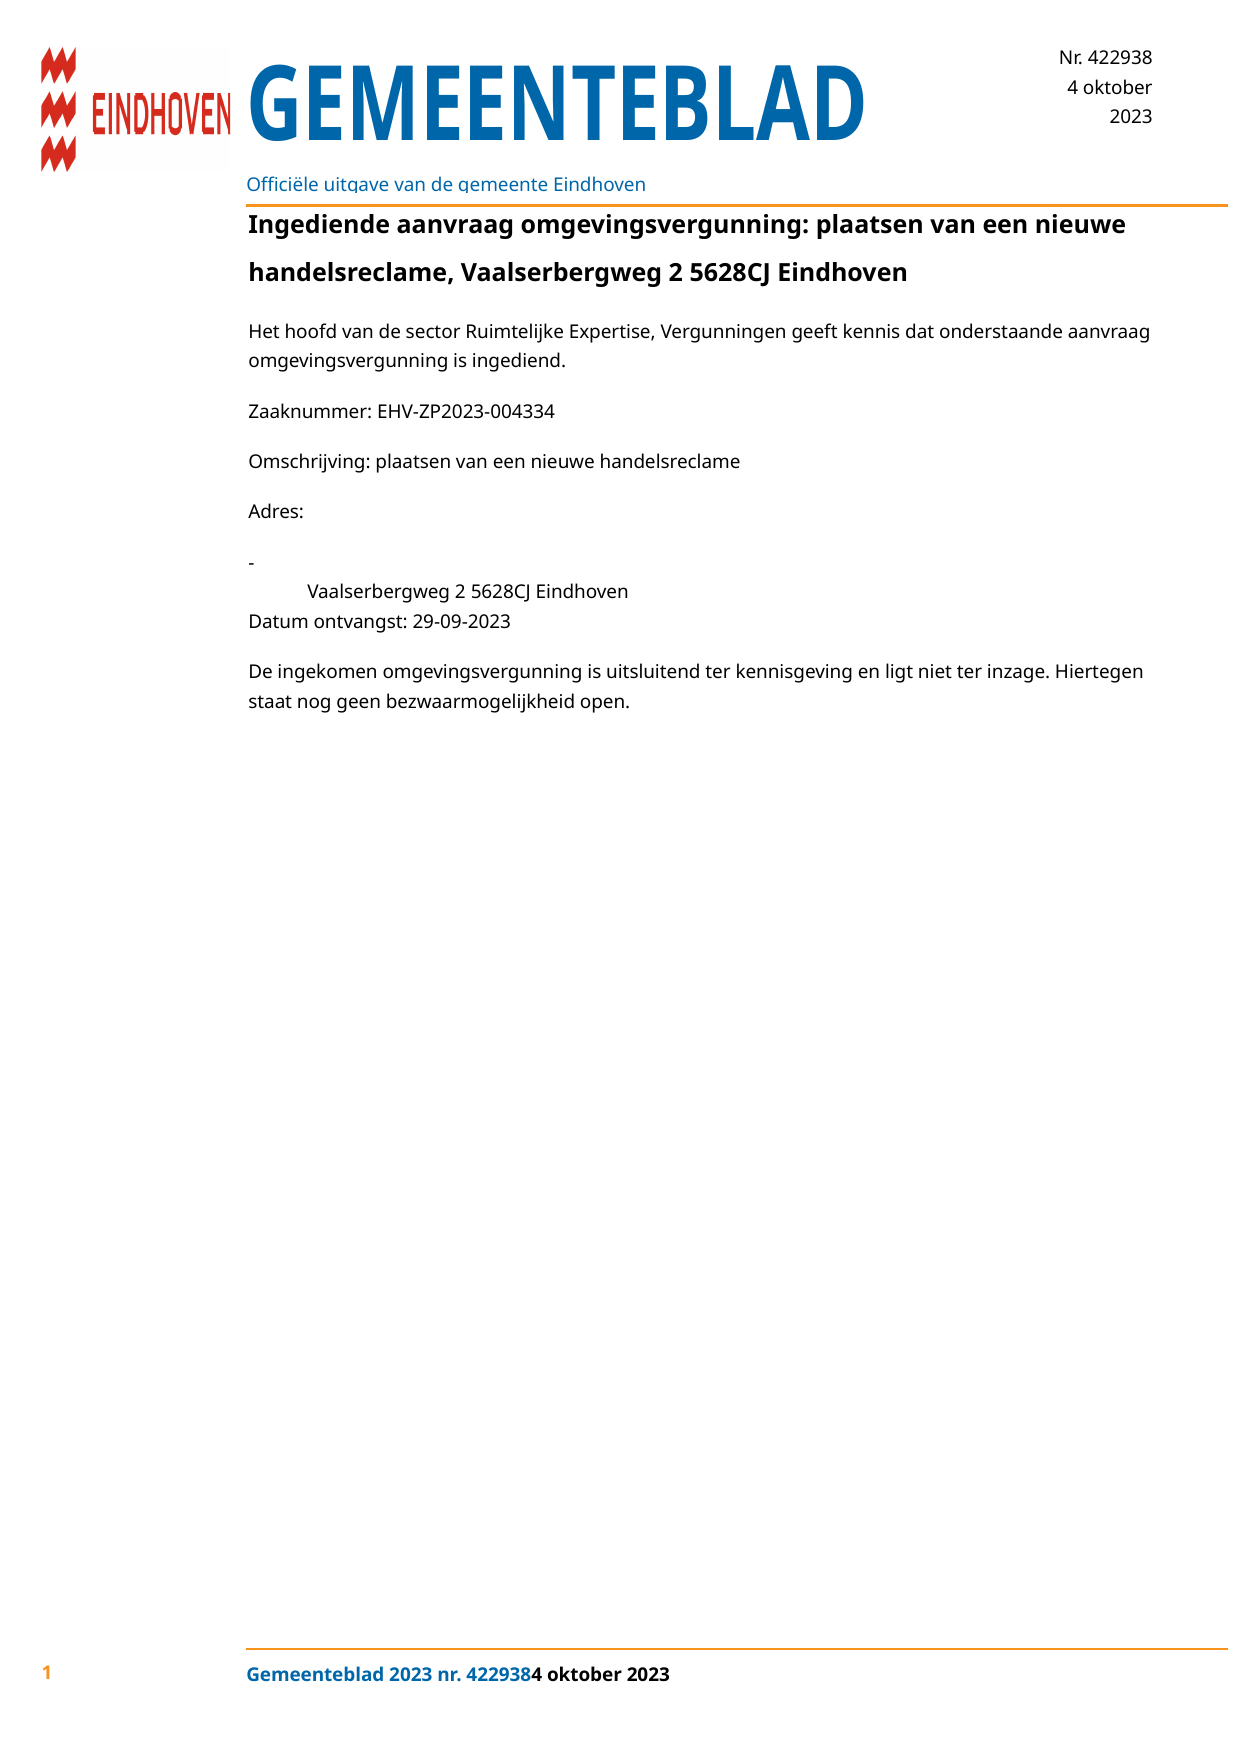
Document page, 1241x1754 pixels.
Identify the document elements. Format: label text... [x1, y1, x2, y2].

text Datum ontvangst: 29-09-2023 [248, 608, 1152, 634]
text De ingekomen omgevingsvergunning is uitsluitend ter kennisgeving en ligt niet ter inzage. Hiertegen staat nog geen bezwaarmogelijkheid open. [248, 659, 1152, 714]
text Adres: [248, 499, 1152, 524]
text Ingediende aanvraag omgevingsvergunning: plaatsen van een nieuwe handelsreclame, Vaalserbergweg 2 5628CJ Eindhoven [248, 207, 1152, 288]
text Het hoofd van de sector Ruimtelijke Expertise, Vergunningen geeft kennis dat onderstaande aanvraag omgevingsvergunning is ingediend. [248, 318, 1152, 373]
list Vaalserbergweg 2 5628CJ Eindhoven [248, 579, 1152, 604]
picture [41, 47, 231, 172]
text Zaaknummer: EHV-ZP2023-004334 [248, 398, 1152, 424]
text Omschrijving: plaatsen van een nieuwe handelsreclame [248, 448, 1152, 474]
